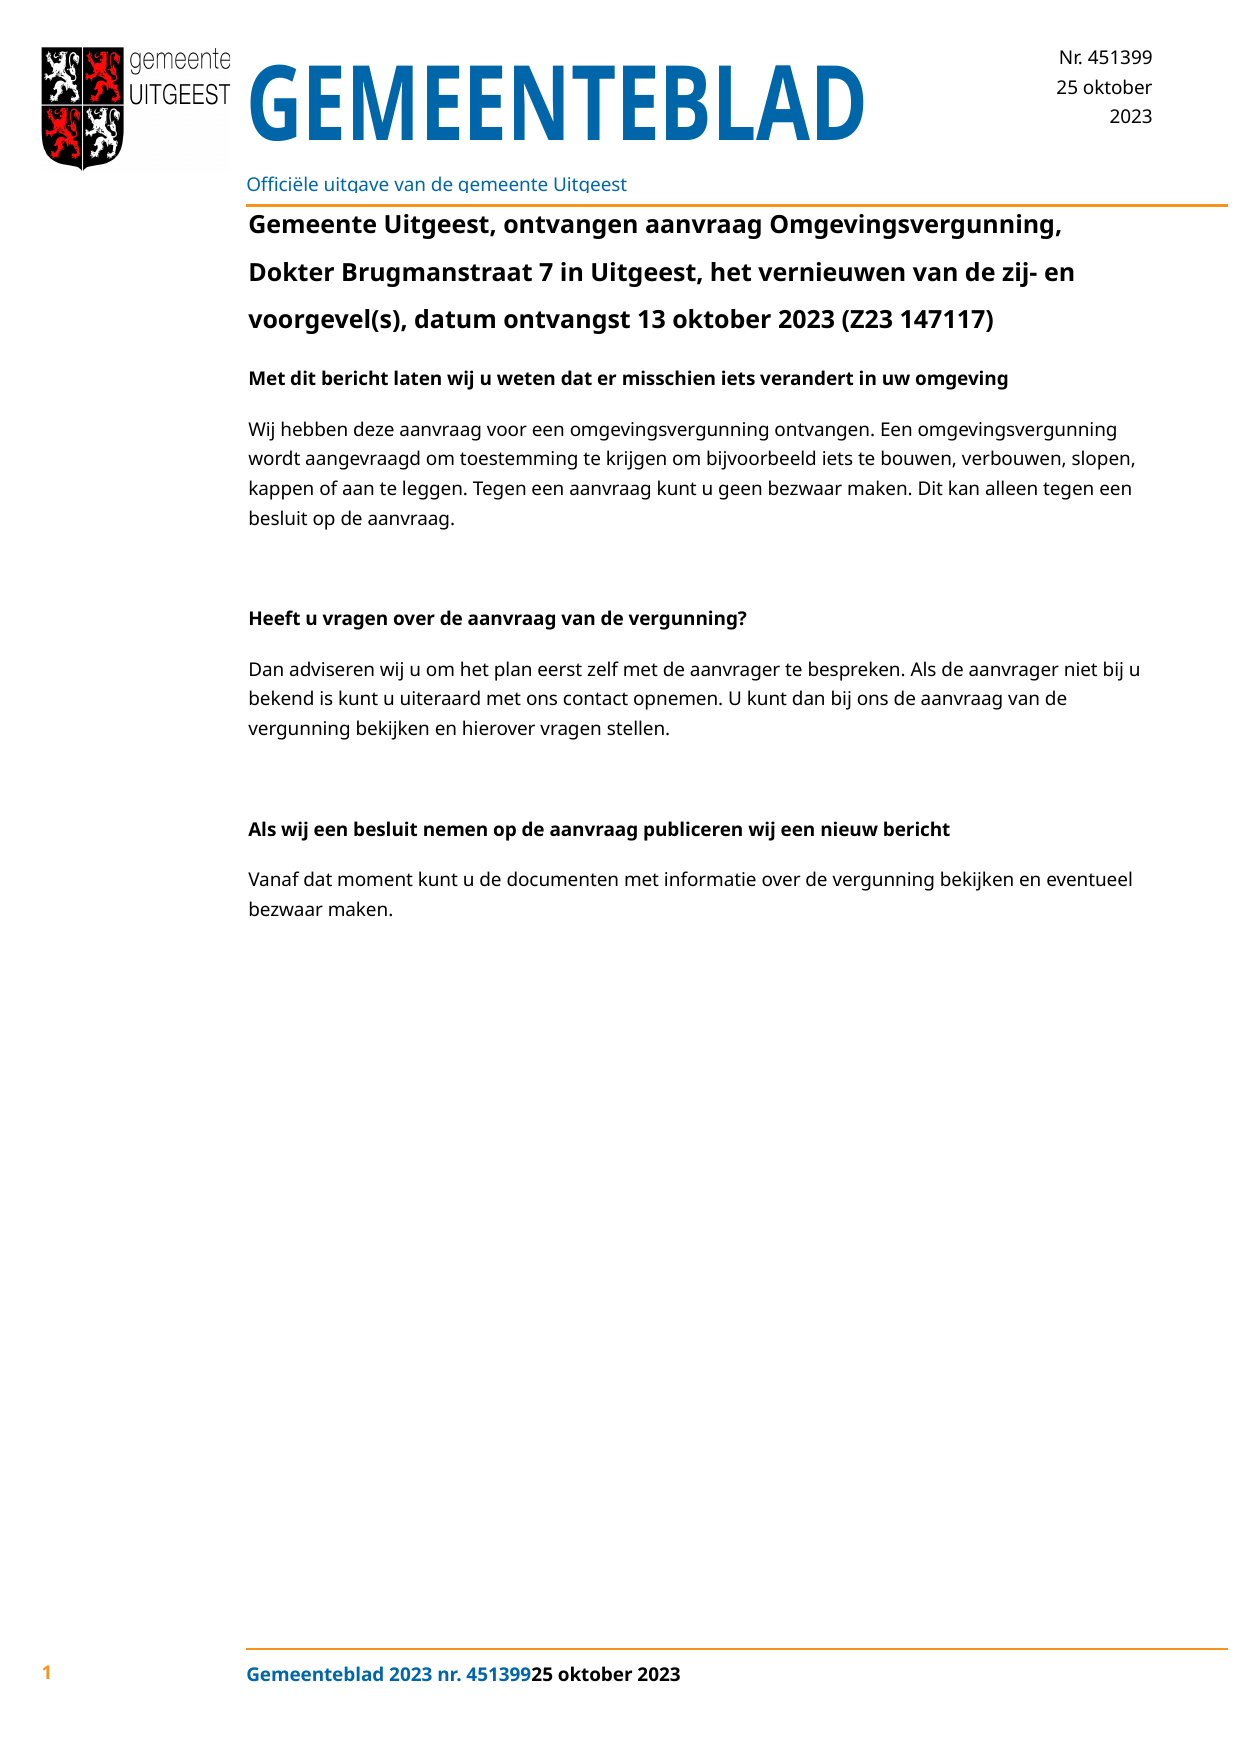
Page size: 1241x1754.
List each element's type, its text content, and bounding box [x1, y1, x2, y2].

text Met dit bericht laten wij u weten dat er misschien iets verandert in uw omgeving [248, 366, 1152, 391]
text Gemeente Uitgeest, ontvangen aanvraag Omgevingsvergunning, Dokter Brugmanstraat 7 in Uitgeest, het vernieuwen van de zij- en voorgevel(s), datum ontvangst 13 oktober 2023 (Z23 147117) [248, 207, 1152, 336]
text Heeft u vragen over de aanvraag van de vergunning? [248, 606, 1152, 631]
text Vanaf dat moment kunt u de documenten met informatie over de vergunning bekijken en eventueel bezwaar maken. [248, 866, 1152, 922]
text Als wij een besluit nemen op de aanvraag publiceren wij een nieuw bericht [248, 816, 1152, 842]
text Dan adviseren wij u om het plan eerst zelf met de aanvrager te bespreken. Als de aanvrager niet bij u bekend is kunt u uiteraard met ons contact opnemen. U kunt dan bij ons de aanvraag van de vergunning bekijken en hierover vragen stellen. [248, 656, 1152, 741]
text Wij hebben deze aanvraag voor een omgevingsvergunning ontvangen. Een omgevingsvergunning wordt aangevraagd om toestemming te krijgen om bijvoorbeeld iets te bouwen, verbouwen, slopen, kappen of aan te leggen. Tegen een aanvraag kunt u geen bezwaar maken. Dit kan alleen tegen een besluit op de aanvraag. [248, 416, 1152, 530]
picture [41, 47, 231, 172]
